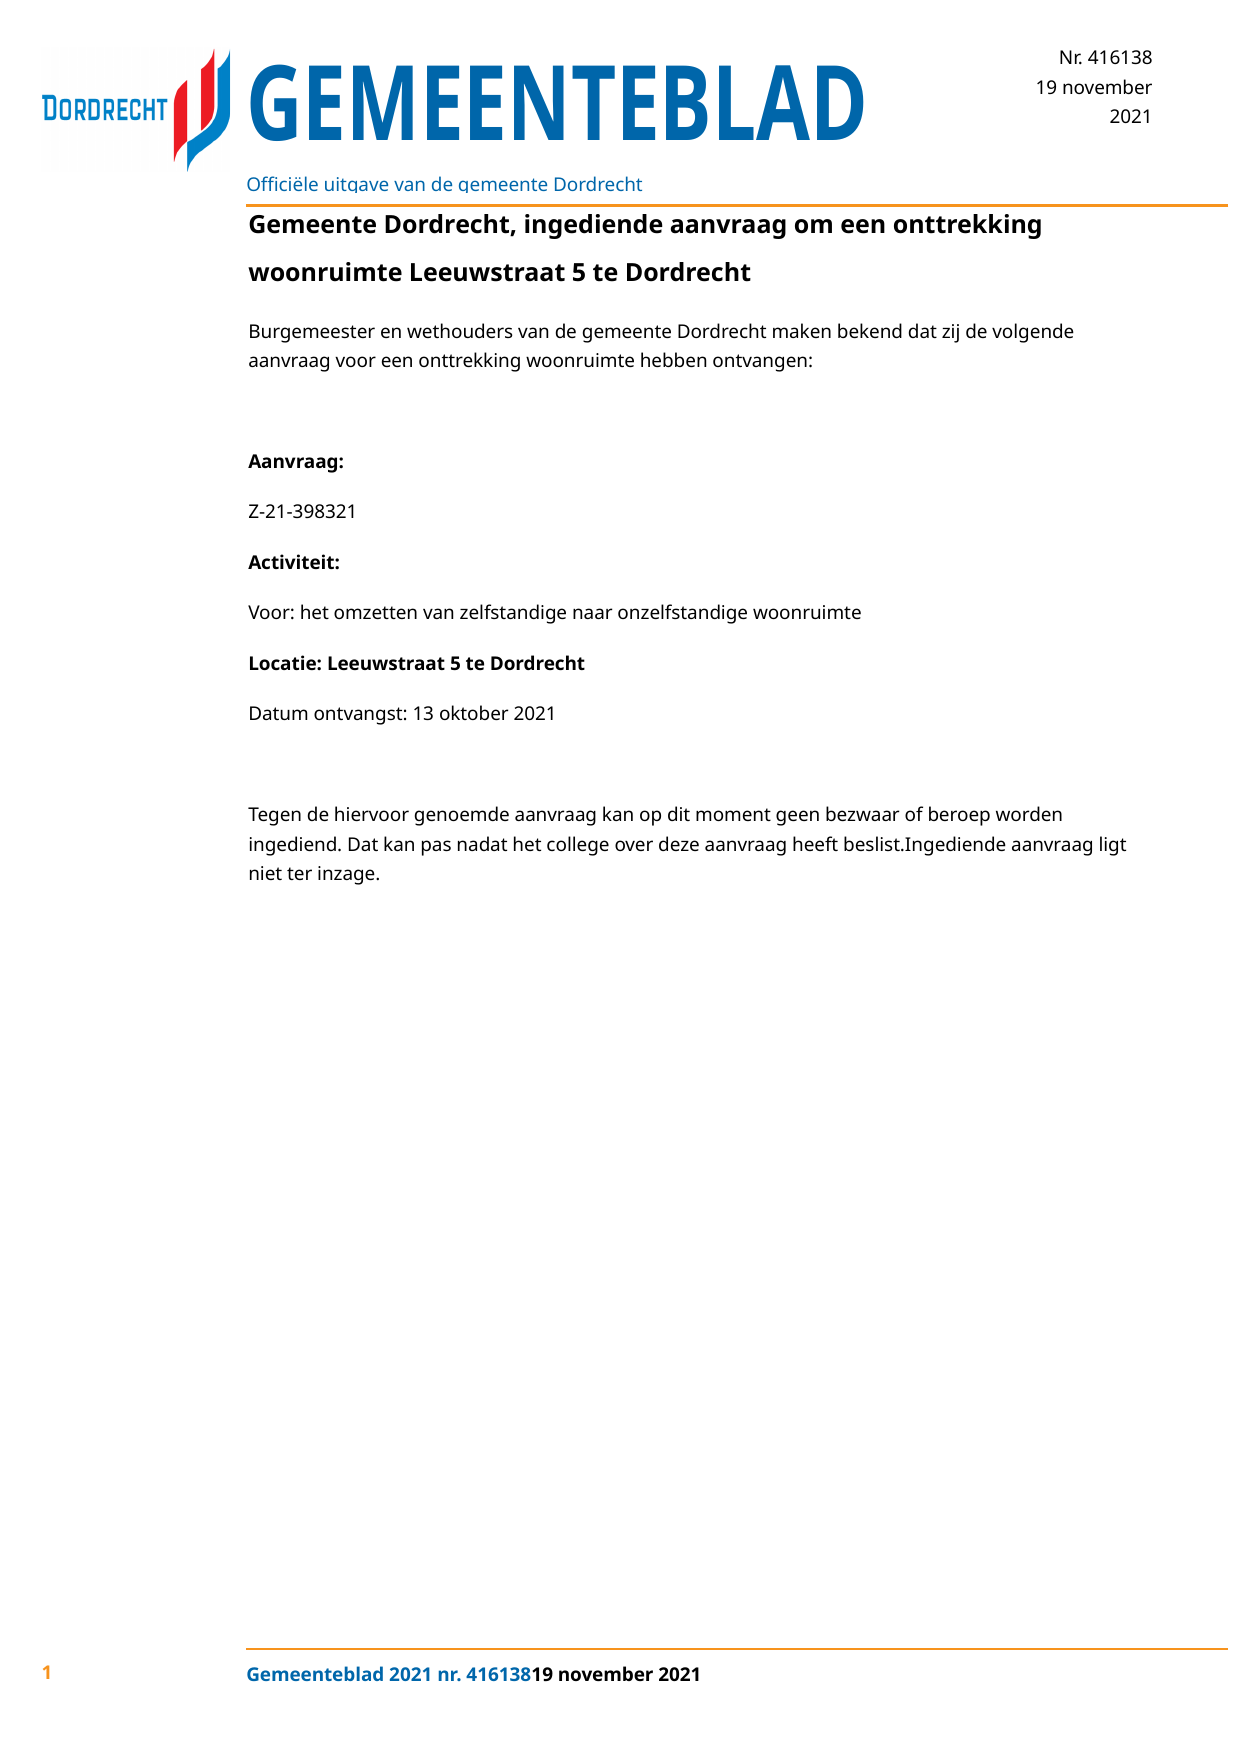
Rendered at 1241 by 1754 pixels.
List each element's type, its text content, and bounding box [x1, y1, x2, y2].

text Gemeente Dordrecht, ingediende aanvraag om een onttrekking woonruimte Leeuwstraat 5 te Dordrecht [248, 207, 1152, 288]
text Datum ontvangst: 13 oktober 2021 [248, 700, 1152, 726]
text Z-21-398321 [248, 499, 1152, 524]
text Voor: het omzetten van zelfstandige naar onzelfstandige woonruimte [248, 599, 1152, 625]
picture [41, 47, 231, 172]
text Locatie: Leeuwstraat 5 te Dordrecht [248, 650, 1152, 676]
text Aanvraag: [248, 448, 1152, 474]
text Activiteit: [248, 549, 1152, 575]
text Burgemeester en wethouders van de gemeente Dordrecht maken bekend dat zij de volgende aanvraag voor een onttrekking woonruimte hebben ontvangen: [248, 318, 1152, 373]
text Tegen de hiervoor genoemde aanvraag kan op dit moment geen bezwaar of beroep worden ingediend. Dat kan pas nadat het college over deze aanvraag heeft beslist.Ingediende aanvraag ligt niet ter inzage. [248, 801, 1152, 886]
